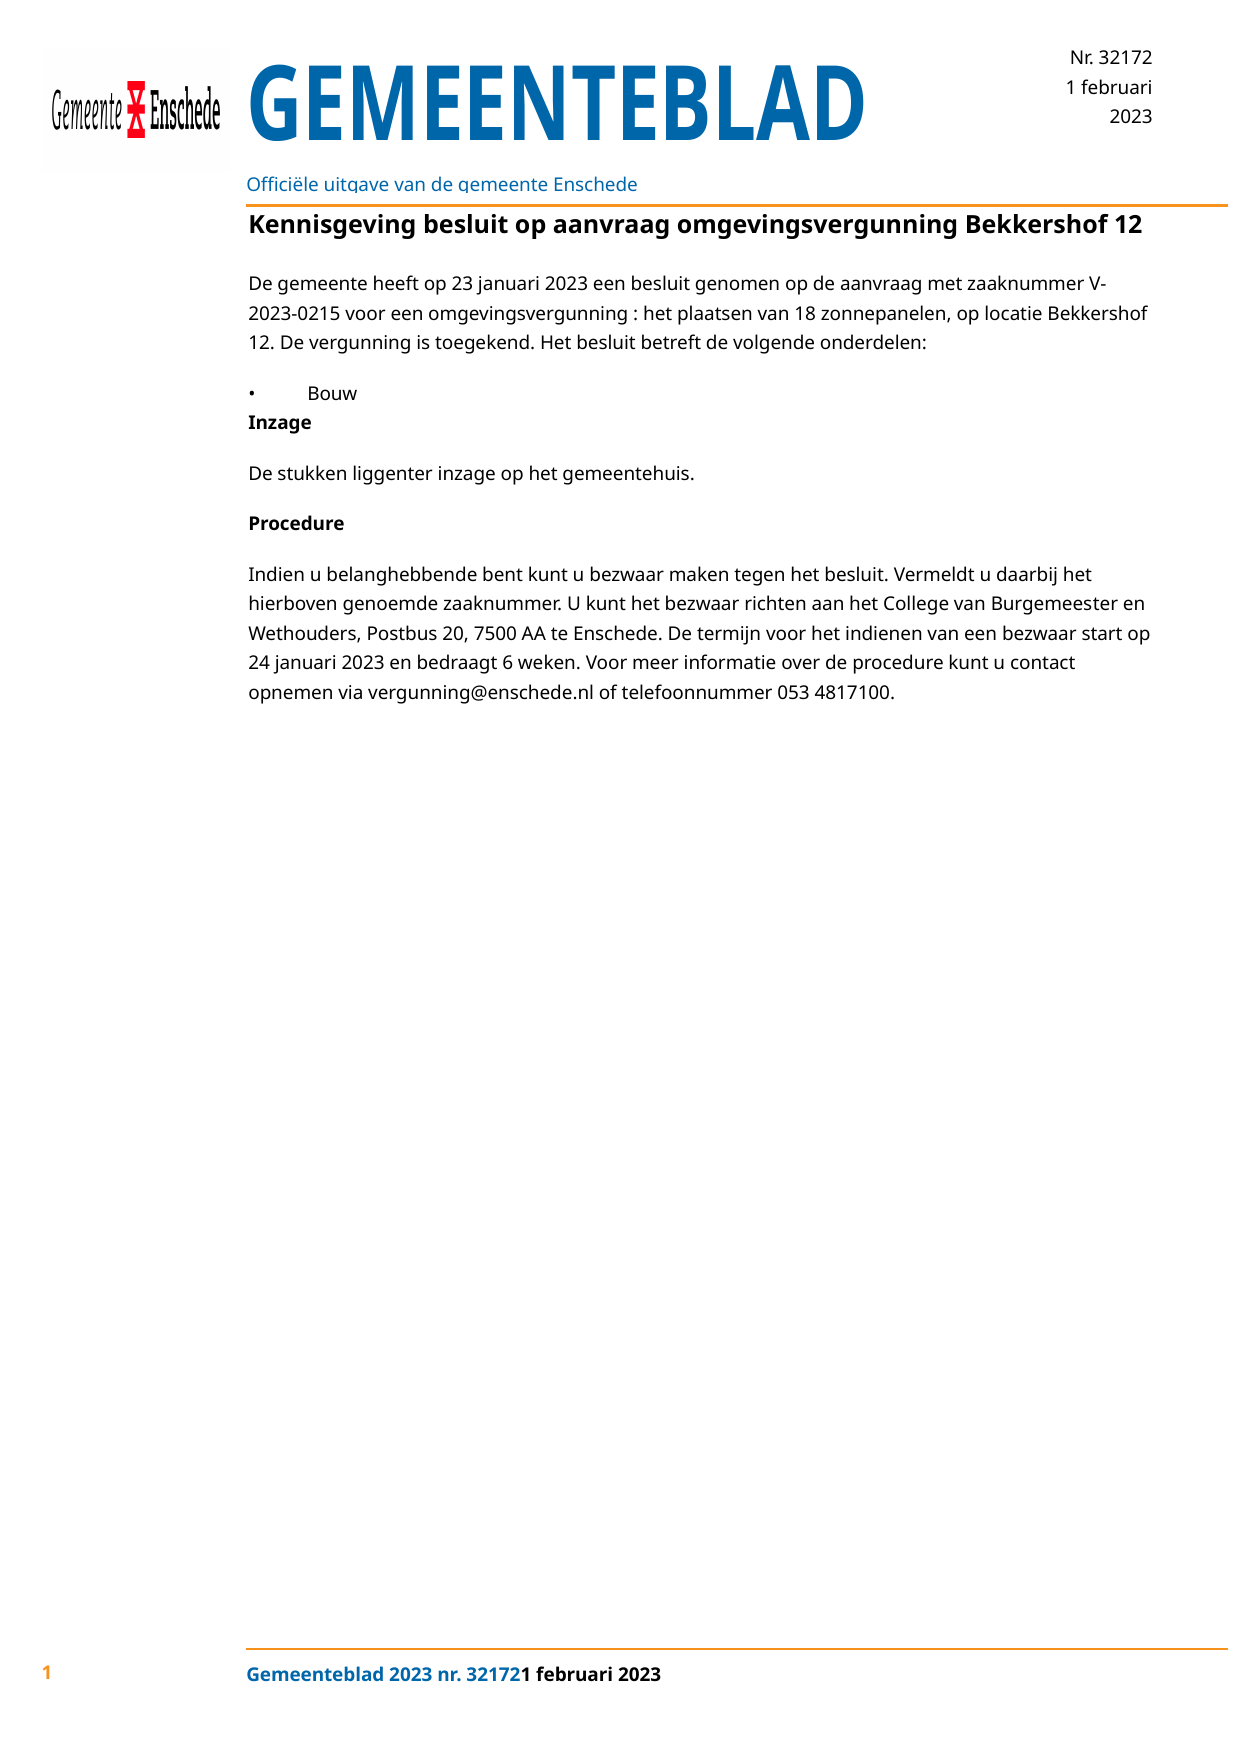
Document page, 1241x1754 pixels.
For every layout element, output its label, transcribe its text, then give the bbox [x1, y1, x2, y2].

text Indien u belanghebbende bent kunt u bezwaar maken tegen het besluit. Vermeldt u daarbij het hierboven genoemde zaaknummer. U kunt het bezwaar richten aan het College van Burgemees­ter en Wethouders, Postbus 20, 7500 AA te Enschede. De termijn voor het indienen van een bezwaar start op 24 januari 2023 en bedraagt 6 weken. Voor meer informatie over de procedure kunt u contact opnemen via vergunning@enschede.nl of telefoonnummer 053 4817100. [248, 561, 1152, 705]
picture [41, 47, 231, 172]
text Procedure [248, 510, 1152, 536]
text De stukken liggenter inzage op het gemeentehuis. [248, 460, 1152, 486]
text Inzage [248, 409, 1152, 435]
text Kennisgeving besluit op aanvraag omgevingsvergunning Bekkershof 12 [248, 207, 1152, 241]
list Bouw [248, 380, 1152, 406]
text De gemeente heeft op 23 januari 2023 een besluit genomen op de aanvraag met zaaknummer V-2023-0215 voor een omgevingsvergunning : het plaatsen van 18 zonnepanelen, op locatie Bekkershof 12. De vergunning is toegekend. Het besluit betreft de volgende onderdelen: [248, 270, 1152, 355]
